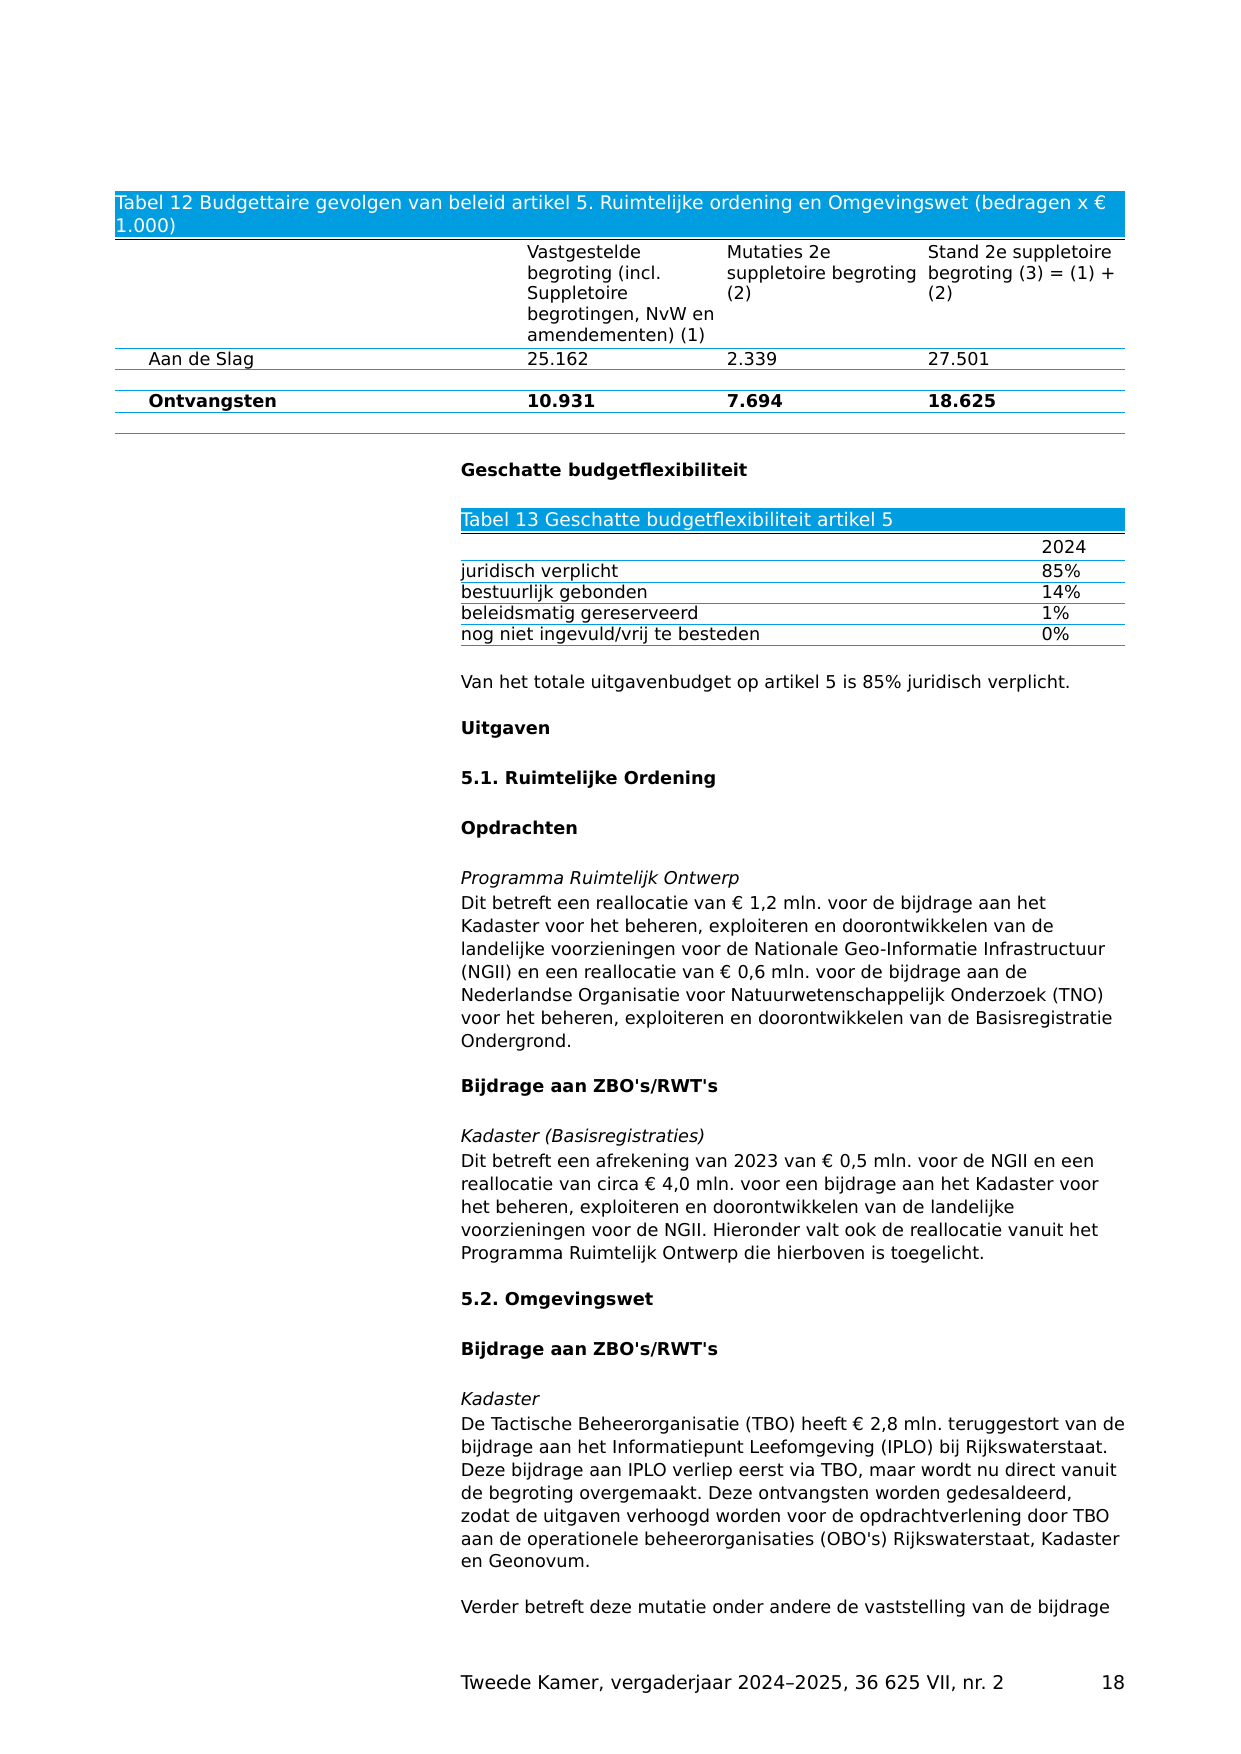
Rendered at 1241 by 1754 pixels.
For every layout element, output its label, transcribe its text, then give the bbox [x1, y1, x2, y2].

table_cell [115, 413, 145, 433]
text Dit betreft een reallocatie van € 1,2 mln. voor de bijdrage aan het Kadaster voor het beheren, exploiteren en doorontwikkelen van de landelijke voorzieningen voor de Nationale Geo-Informatie Infrastructuur (NGII) en een reallocatie van € 0,6 mln. voor de bijdrage aan de Nederlandse Organisatie voor Natuurwetenschappelijk Onderzoek (TNO) voor het beheren, exploiteren en doorontwikkelen van de Basisregistratie Ondergrond. [461, 891, 1125, 1052]
table_cell [115, 391, 145, 412]
text Van het totale uitgavenbudget op artikel 5 is 85% juridisch verplicht. [461, 670, 1125, 693]
text Uitgaven [461, 716, 1125, 739]
table_cell [925, 413, 1125, 433]
text Bijdrage aan ZBO's/RWT's [461, 1074, 1125, 1097]
table_cell juridisch verplicht [461, 561, 1038, 581]
table_cell 7.694 [724, 391, 925, 412]
table_cell Mutaties 2e suppletoire begroting (2) [724, 240, 925, 348]
table_cell 1% [1039, 604, 1125, 624]
table_cell 18.625 [925, 391, 1125, 412]
text 5.1. Ruimtelijke Ordening [461, 766, 1125, 789]
table_cell [925, 370, 1125, 390]
text Opdrachten [461, 816, 1125, 839]
text Dit betreft een afrekening van 2023 van € 0,5 mln. voor de NGII en een reallocatie van circa € 4,0 mln. voor een bijdrage aan het Kadaster voor het beheren, exploiteren en doorontwikkelen van de landelijke voorzieningen voor de NGII. Hieronder valt ook de reallocatie vanuit het Programma Ruimtelijk Ontwerp die hierboven is toegelicht. [461, 1149, 1125, 1264]
table_cell [115, 349, 145, 369]
table_cell Stand 2e suppletoire begroting (3) = (1) + (2) [925, 240, 1125, 348]
table_cell [461, 534, 1038, 560]
text Kadaster [461, 1387, 1125, 1410]
table_cell nog niet ingevuld/vrij te besteden [461, 625, 1038, 645]
table_cell bestuurlijk gebonden [461, 583, 1038, 602]
text Kadaster (Basisregistraties) [461, 1124, 1125, 1147]
table_cell beleidsmatig gereserveerd [461, 604, 1038, 624]
table_cell 85% [1039, 561, 1125, 581]
table_cell 14% [1039, 583, 1125, 602]
table_cell Ontvangsten [145, 391, 524, 412]
text Bijdrage aan ZBO's/RWT's [461, 1337, 1125, 1360]
text Verder betreft deze mutatie onder andere de vaststelling van de bijdrage [461, 1595, 1125, 1618]
text De Tactische Beheerorganisatie (TBO) heeft € 2,8 mln. teruggestort van de bijdrage aan het Informatiepunt Leefomgeving (IPLO) bij Rijkswaterstaat. Deze bijdrage aan IPLO verliep eerst via TBO, maar wordt nu direct vanuit de begroting overgemaakt. Deze ontvangsten worden gedesaldeerd, zodat de uitgaven verhoogd worden voor de opdrachtverlening door TBO aan de operationele beheerorganisaties (OBO's) Rijkswaterstaat, Kadaster en Geonovum. [461, 1412, 1125, 1572]
table_cell [724, 413, 925, 433]
table_cell 0% [1039, 625, 1125, 645]
table_cell 2.339 [724, 349, 925, 369]
table_cell [724, 370, 925, 390]
text Geschatte budgetflexibiliteit [461, 458, 1125, 481]
table_cell 2024 [1039, 534, 1125, 560]
table_cell [145, 413, 524, 433]
table_cell Aan de Slag [145, 349, 524, 369]
table_cell [145, 370, 524, 390]
table_cell 27.501 [925, 349, 1125, 369]
text 5.2. Omgevingswet [461, 1287, 1125, 1310]
table_cell [115, 240, 145, 348]
text Programma Ruimtelijk Ontwerp [461, 866, 1125, 889]
table_cell Vastgestelde begroting (incl. Suppletoire begrotingen, NvW en amendementen) (1) [524, 240, 724, 348]
table_cell 25.162 [524, 349, 724, 369]
table_cell [524, 413, 724, 433]
table_cell [145, 240, 524, 348]
table_cell [115, 370, 145, 390]
table_cell [524, 370, 724, 390]
table_cell 10.931 [524, 391, 724, 412]
